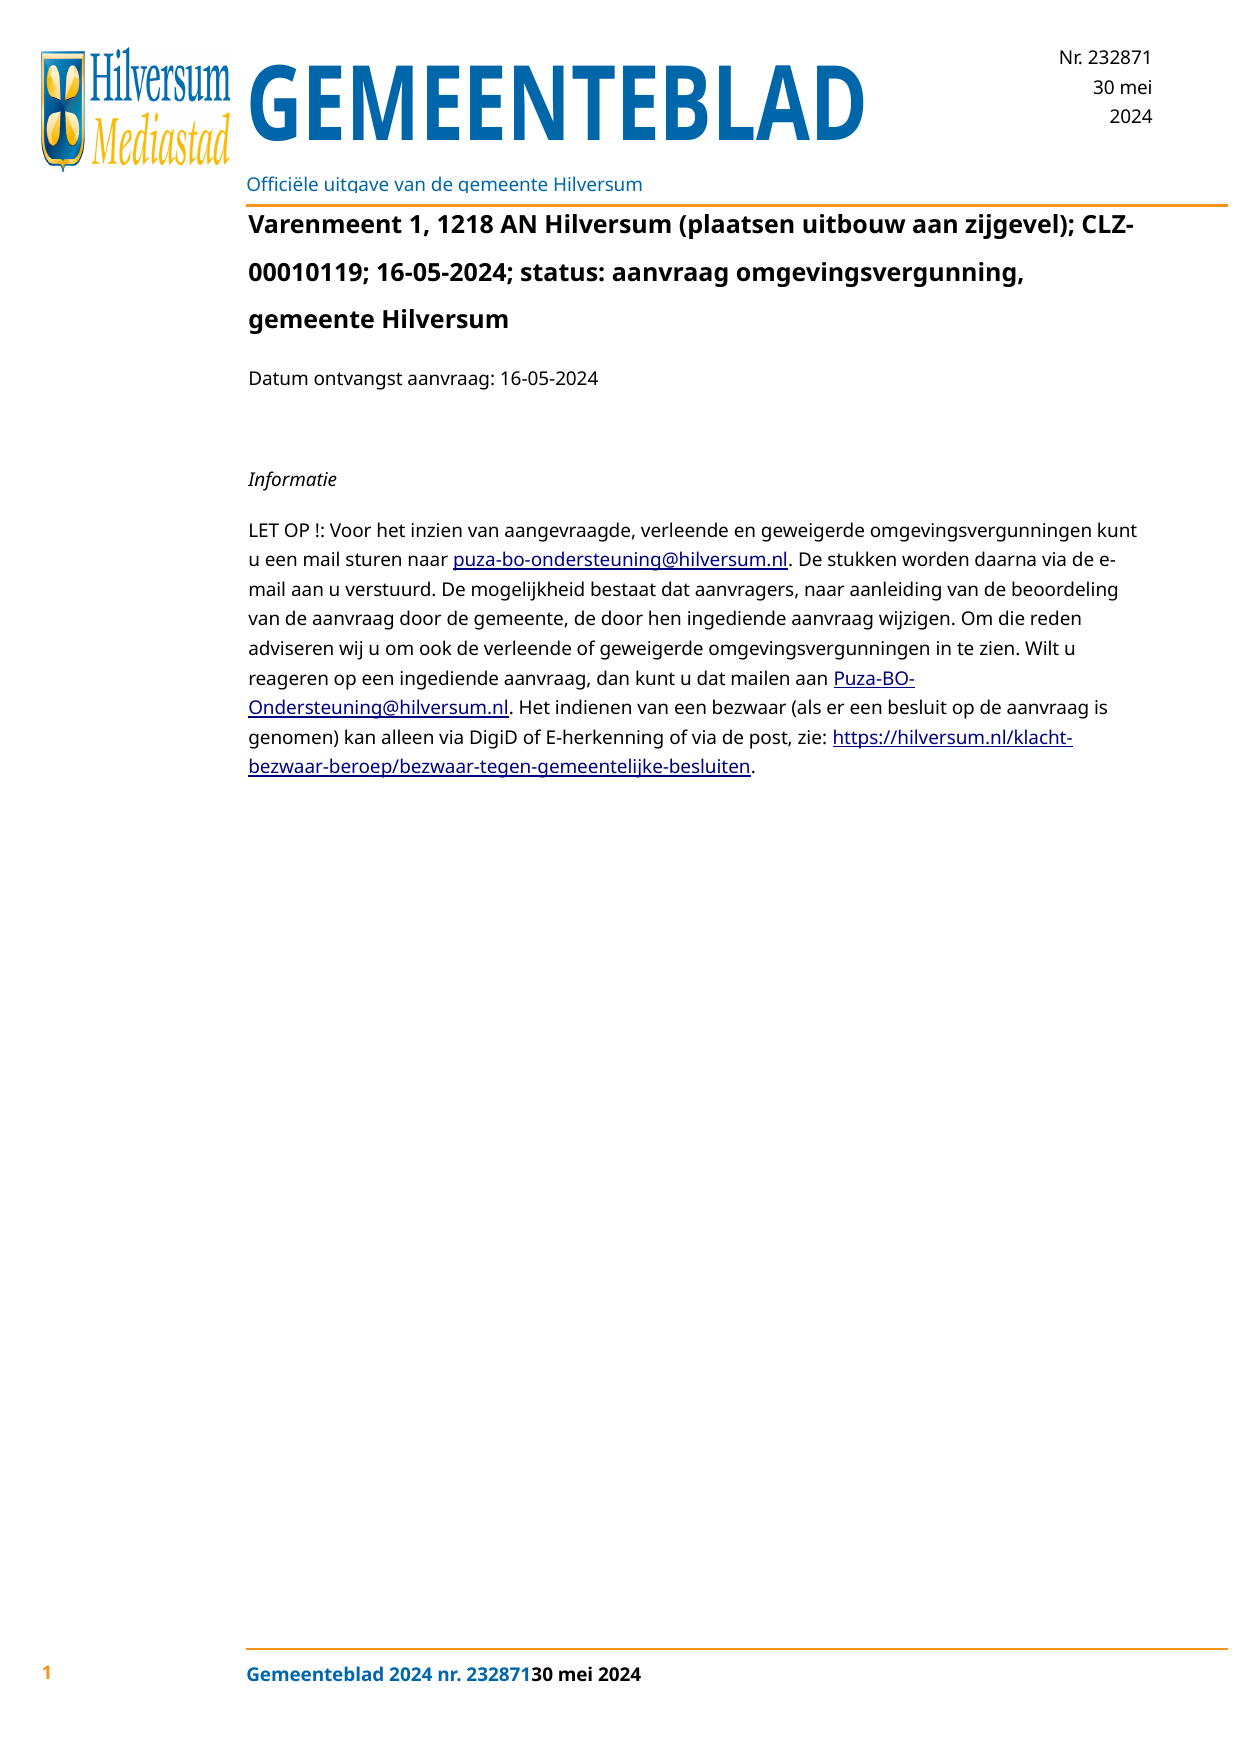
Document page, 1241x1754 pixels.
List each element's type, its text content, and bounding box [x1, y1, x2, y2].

text Informatie [248, 466, 1152, 492]
picture [41, 47, 231, 172]
text LET OP !: Voor het inzien van aangevraagde, verleende en geweigerde omgevingsvergunningen kunt u een mail sturen naar puza-bo-ondersteuning@hilversum.nl. De stukken worden daarna via de e-mail aan u verstuurd. De mogelijkheid bestaat dat aanvragers, naar aanleiding van de beoordeling van de aanvraag door de gemeente, de door hen ingediende aanvraag wijzigen. Om die reden adviseren wij u om ook de verleende of geweigerde omgevingsvergunningen in te zien. Wilt u reageren op een ingediende aanvraag, dan kunt u dat mailen aan Puza-BO-Ondersteuning@hilversum.nl. Het indienen van een bezwaar (als er een besluit op de aanvraag is genomen) kan alleen via DigiD of E-herkenning of via de post, zie: https://hilversum.nl/klacht-bezwaar-beroep/bezwaar-tegen-gemeentelijke-besluiten. [248, 517, 1152, 779]
text Varenmeent 1, 1218 AN Hilversum (plaatsen uitbouw aan zijgevel); CLZ-00010119; 16-05-2024; status: aanvraag omgevingsvergunning, gemeente Hilversum [248, 207, 1152, 336]
text Datum ontvangst aanvraag: 16-05-2024 [248, 366, 1152, 391]
